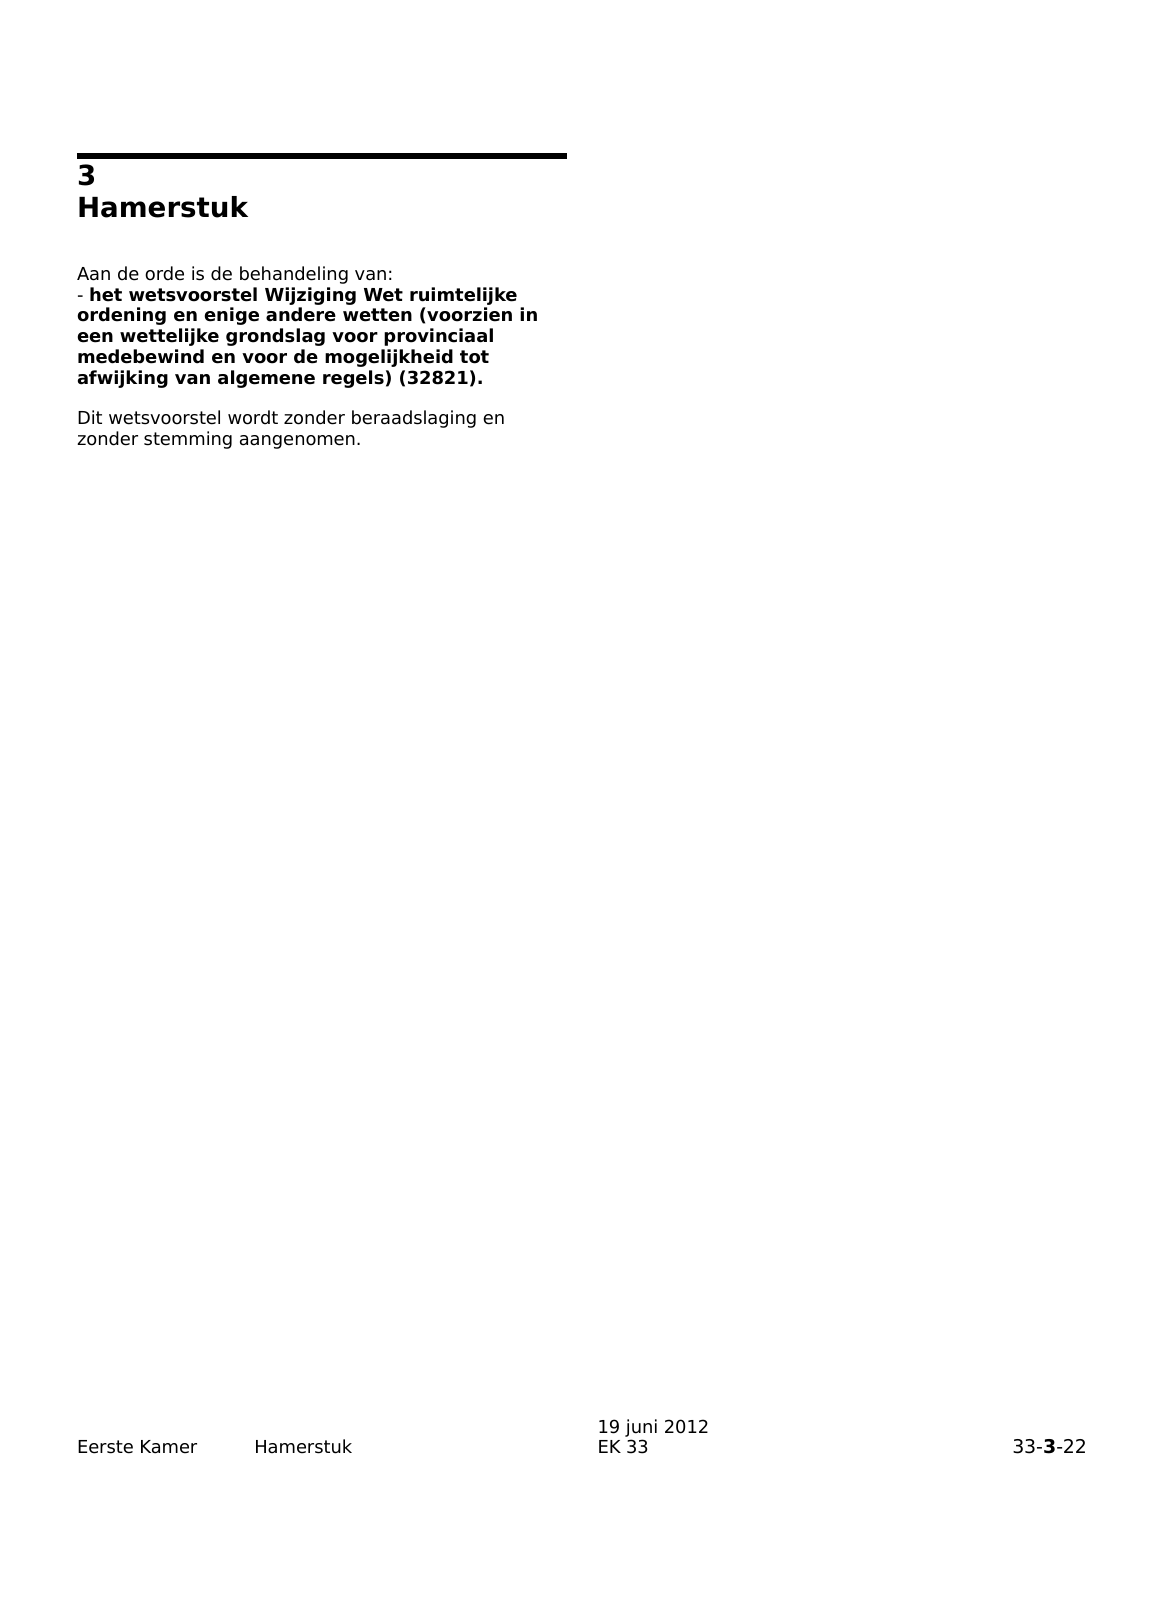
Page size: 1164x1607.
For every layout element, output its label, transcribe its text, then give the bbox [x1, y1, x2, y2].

title 3 Hamerstuk [77, 159, 567, 224]
text Dit wetsvoorstel wordt zonder beraadslaging en zonder stemming aangenomen. [77, 408, 567, 450]
text - het wetsvoorstel Wijziging Wet ruimtelijke ordening en enige andere wetten (voorzien in een wettelijke grondslag voor provinciaal medebewind en voor de mogelijkheid tot afwijking van algemene regels) (32821). [77, 284, 567, 388]
text Aan de orde is de behandeling van: [77, 264, 567, 284]
